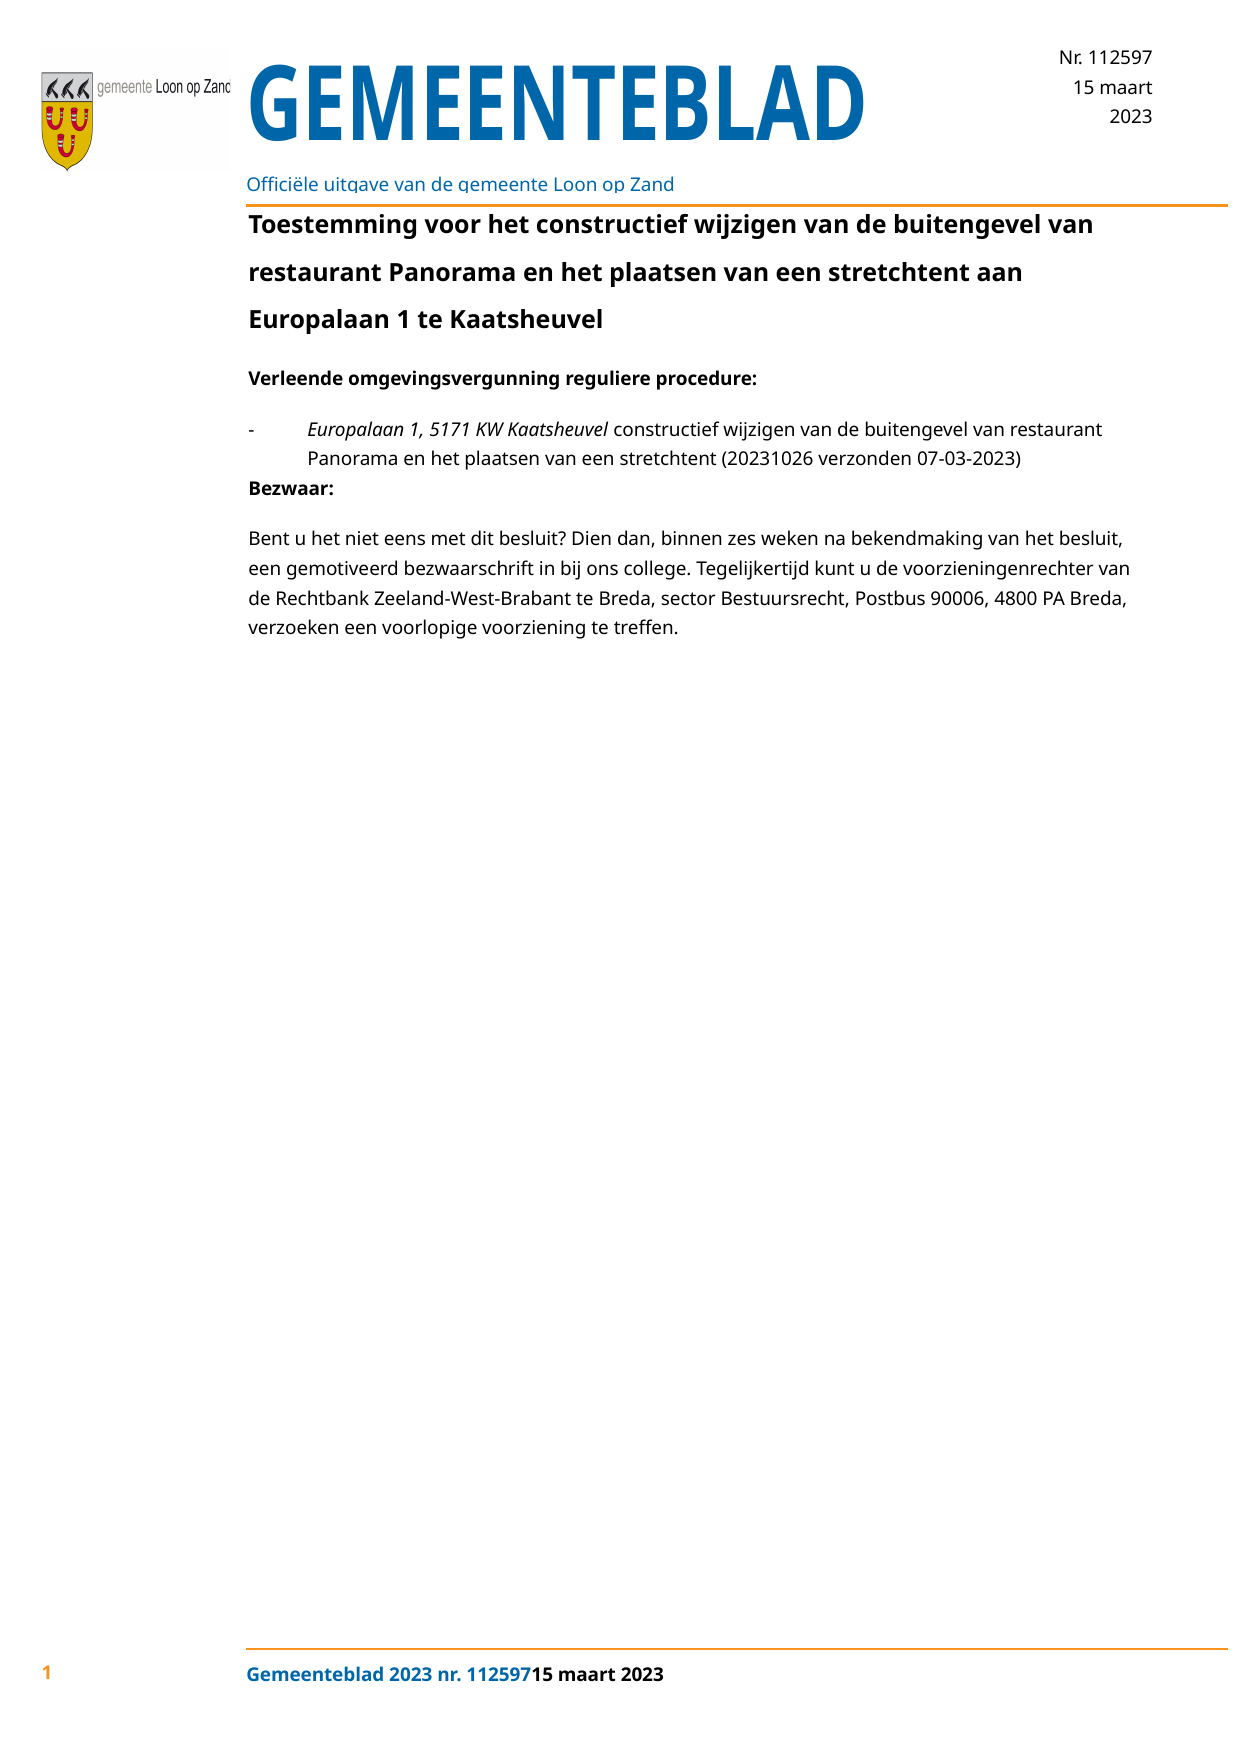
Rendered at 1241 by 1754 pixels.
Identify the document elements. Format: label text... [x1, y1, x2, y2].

picture [41, 47, 231, 172]
text Toestemming voor het constructief wijzigen van de buitengevel van restaurant Panorama en het plaatsen van een stretchtent aan Europalaan 1 te Kaatsheuvel [248, 207, 1152, 336]
text Bent u het niet eens met dit besluit? Dien dan, binnen zes weken na bekendmaking van het besluit, een gemotiveerd bezwaarschrift in bij ons college. Tegelijkertijd kunt u de voorzieningenrechter van de Rechtbank Zeeland-West-Brabant te Breda, sector Bestuursrecht, Postbus 90006, 4800 PA Breda, verzoeken een voorlopige voorziening te treffen. [248, 526, 1152, 640]
text Bezwaar: [248, 475, 1152, 501]
text Verleende omgevingsvergunning reguliere procedure: [248, 366, 1152, 391]
list Europalaan 1, 5171 KW Kaatsheuvel constructief wijzigen van de buitengevel van restaurant Panorama en het plaatsen van een stretchtent (20231026 verzonden 07-03-2023) [248, 416, 1152, 471]
